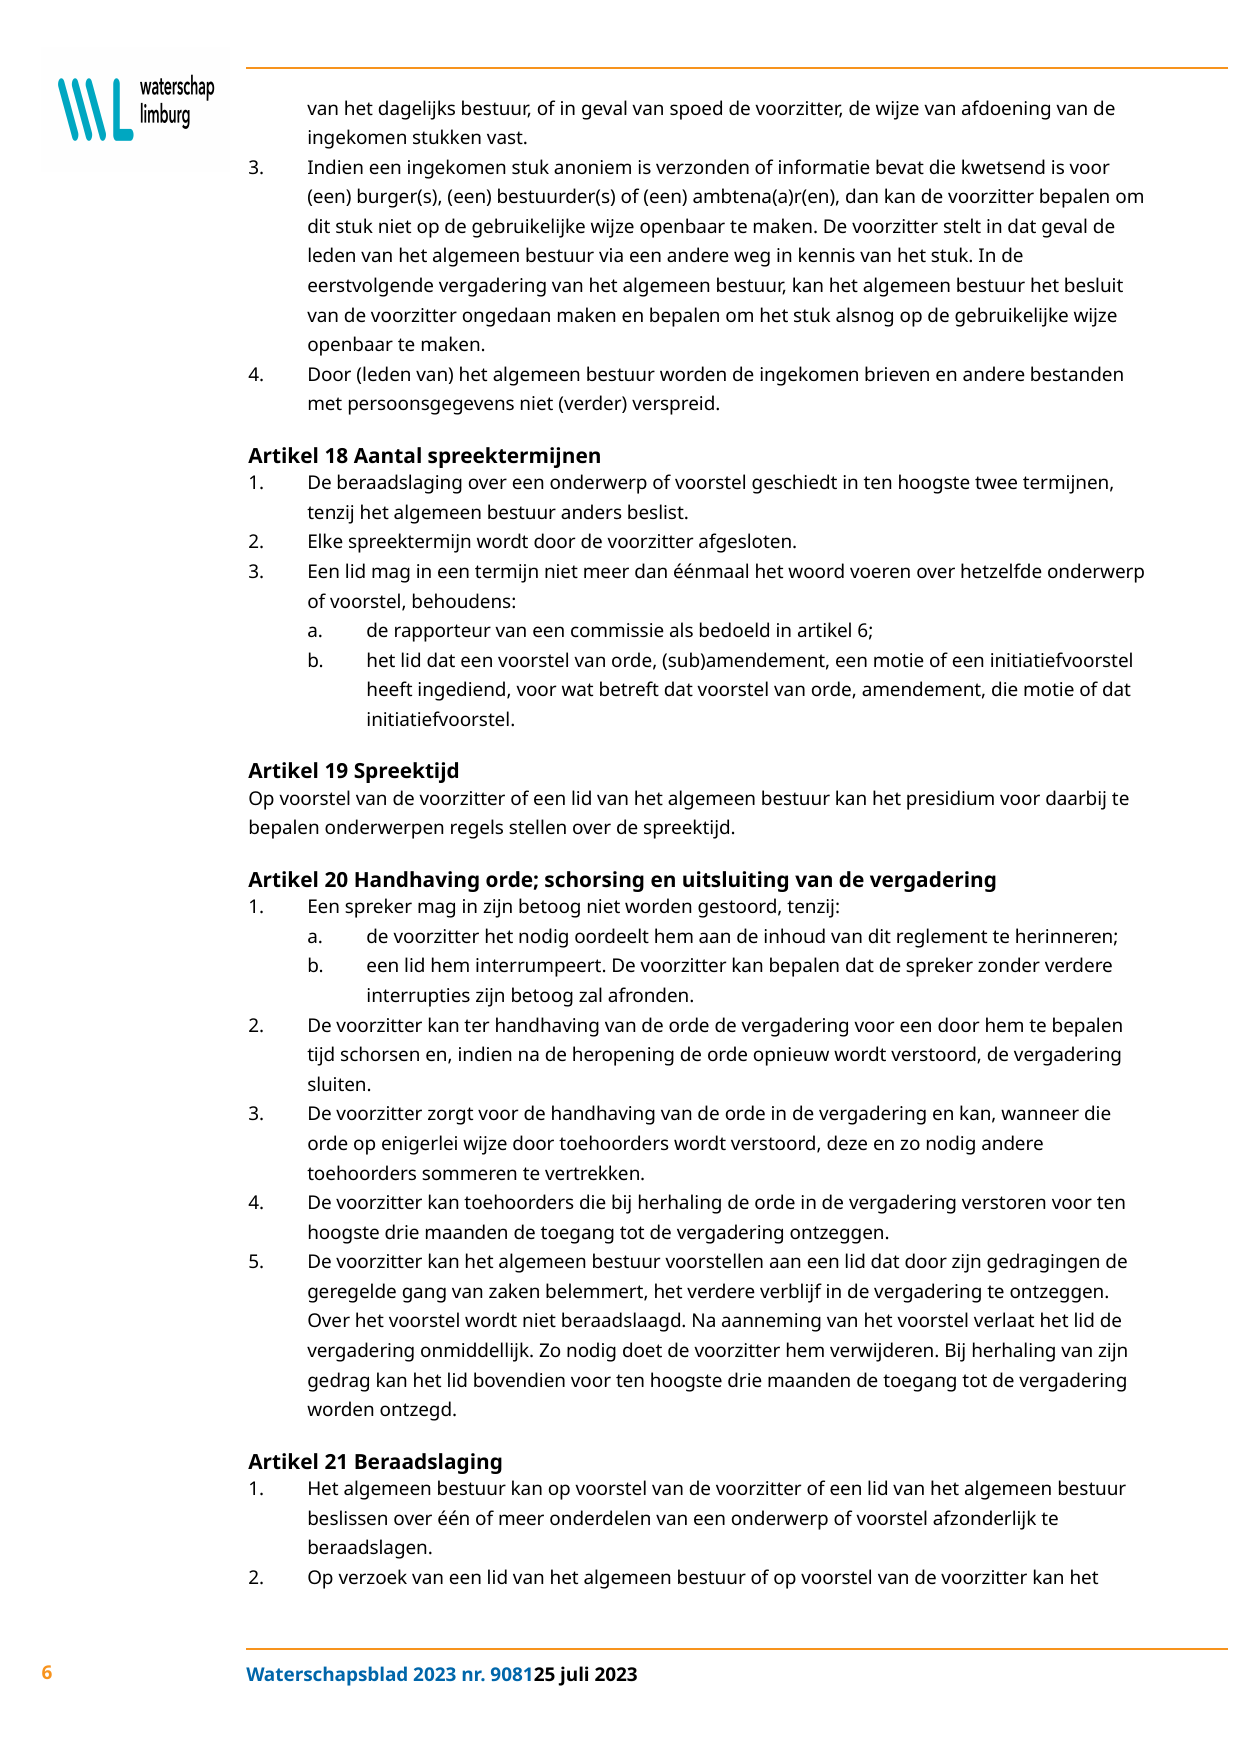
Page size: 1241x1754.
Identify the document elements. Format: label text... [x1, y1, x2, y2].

list De voorzitter zorgt voor de handhaving van de orde in de vergadering en kan, wanneer die orde op enigerlei wijze door toehoorders wordt verstoord, deze en zo nodig andere toehoorders sommeren te vertrekken. [248, 1101, 1152, 1185]
text Op voorstel van de voorzitter of een lid van het algemeen bestuur kan het presidium voor daarbij te bepalen onderwerpen regels stellen over de spreektijd. [248, 785, 1152, 840]
text Artikel 20 Handhaving orde; schorsing en uitsluiting van de vergadering [248, 865, 1152, 893]
list De voorzitter kan ter handhaving van de orde de vergadering voor een door hem te bepalen tijd schorsen en, indien na de heropening de orde opnieuw wordt verstoord, de vergadering sluiten. [248, 1012, 1152, 1097]
list Het algemeen bestuur kan op voorstel van de voorzitter of een lid van het algemeen bestuur beslissen over één of meer onderdelen van een onderwerp of voorstel afzonderlijk te beraadslagen. [248, 1475, 1152, 1560]
list het lid dat een voorstel van orde, (sub)amendement, een motie of een initiatiefvoorstel heeft ingediend, voor wat betreft dat voorstel van orde, amendement, die motie of dat initiatiefvoorstel. [307, 647, 1152, 732]
picture [41, 47, 231, 172]
text Artikel 19 Spreektijd [248, 757, 1152, 785]
list van het dagelijks bestuur, of in geval van spoed de voorzitter, de wijze van afdoening van de ingekomen stukken vast. [248, 95, 1152, 150]
list De beraadslaging over een onderwerp of voorstel geschiedt in ten hoogste twee termijnen, tenzij het algemeen bestuur anders beslist. [248, 469, 1152, 525]
list de rapporteur van een commissie als bedoeld in artikel 6; [307, 617, 1152, 643]
list Elke spreektermijn wordt door de voorzitter afgesloten. [248, 529, 1152, 554]
list Op verzoek van een lid van het algemeen bestuur of op voorstel van de voorzitter kan het [248, 1564, 1152, 1590]
list Een spreker mag in zijn betoog niet worden gestoord, tenzij: [248, 893, 1152, 919]
list Door (leden van) het algemeen bestuur worden de ingekomen brieven en andere bestanden met persoonsgegevens niet (verder) verspreid. [248, 361, 1152, 416]
list De voorzitter kan het algemeen bestuur voorstellen aan een lid dat door zijn gedragingen de geregelde gang van zaken belemmert, het verdere verblijf in de vergadering te ontzeggen. Over het voorstel wordt niet beraadslaagd. Na aanneming van het voorstel verlaat het lid de vergadering onmiddellijk. Zo nodig doet de voorzitter hem verwijderen. Bij herhaling van zijn gedrag kan het lid bovendien voor ten hoogste drie maanden de toegang tot de vergadering worden ontzegd. [248, 1248, 1152, 1422]
text Artikel 18 Aantal spreektermijnen [248, 441, 1152, 469]
list een lid hem interrumpeert. De voorzitter kan bepalen dat de spreker zonder verdere interrupties zijn betoog zal afronden. [307, 953, 1152, 1008]
list De voorzitter kan toehoorders die bij herhaling de orde in de vergadering verstoren voor ten hoogste drie maanden de toegang tot de vergadering ontzeggen. [248, 1189, 1152, 1244]
list Een lid mag in een termijn niet meer dan éénmaal het woord voeren over hetzelfde onderwerp of voorstel, behoudens: [248, 558, 1152, 613]
list de voorzitter het nodig oordeelt hem aan de inhoud van dit reglement te herinneren; [307, 923, 1152, 949]
text Artikel 21 Beraadslaging [248, 1447, 1152, 1475]
list Indien een ingekomen stuk anoniem is verzonden of informatie bevat die kwetsend is voor (een) burger(s), (een) bestuurder(s) of (een) ambtena(a)r(en), dan kan de voorzitter bepalen om dit stuk niet op de gebruikelijke wijze openbaar te maken. De voorzitter stelt in dat geval de leden van het algemeen bestuur via een andere weg in kennis van het stuk. In de eerstvolgende vergadering van het algemeen bestuur, kan het algemeen bestuur het besluit van de voorzitter ongedaan maken en bepalen om het stuk alsnog op de gebruikelijke wijze openbaar te maken. [248, 154, 1152, 357]
